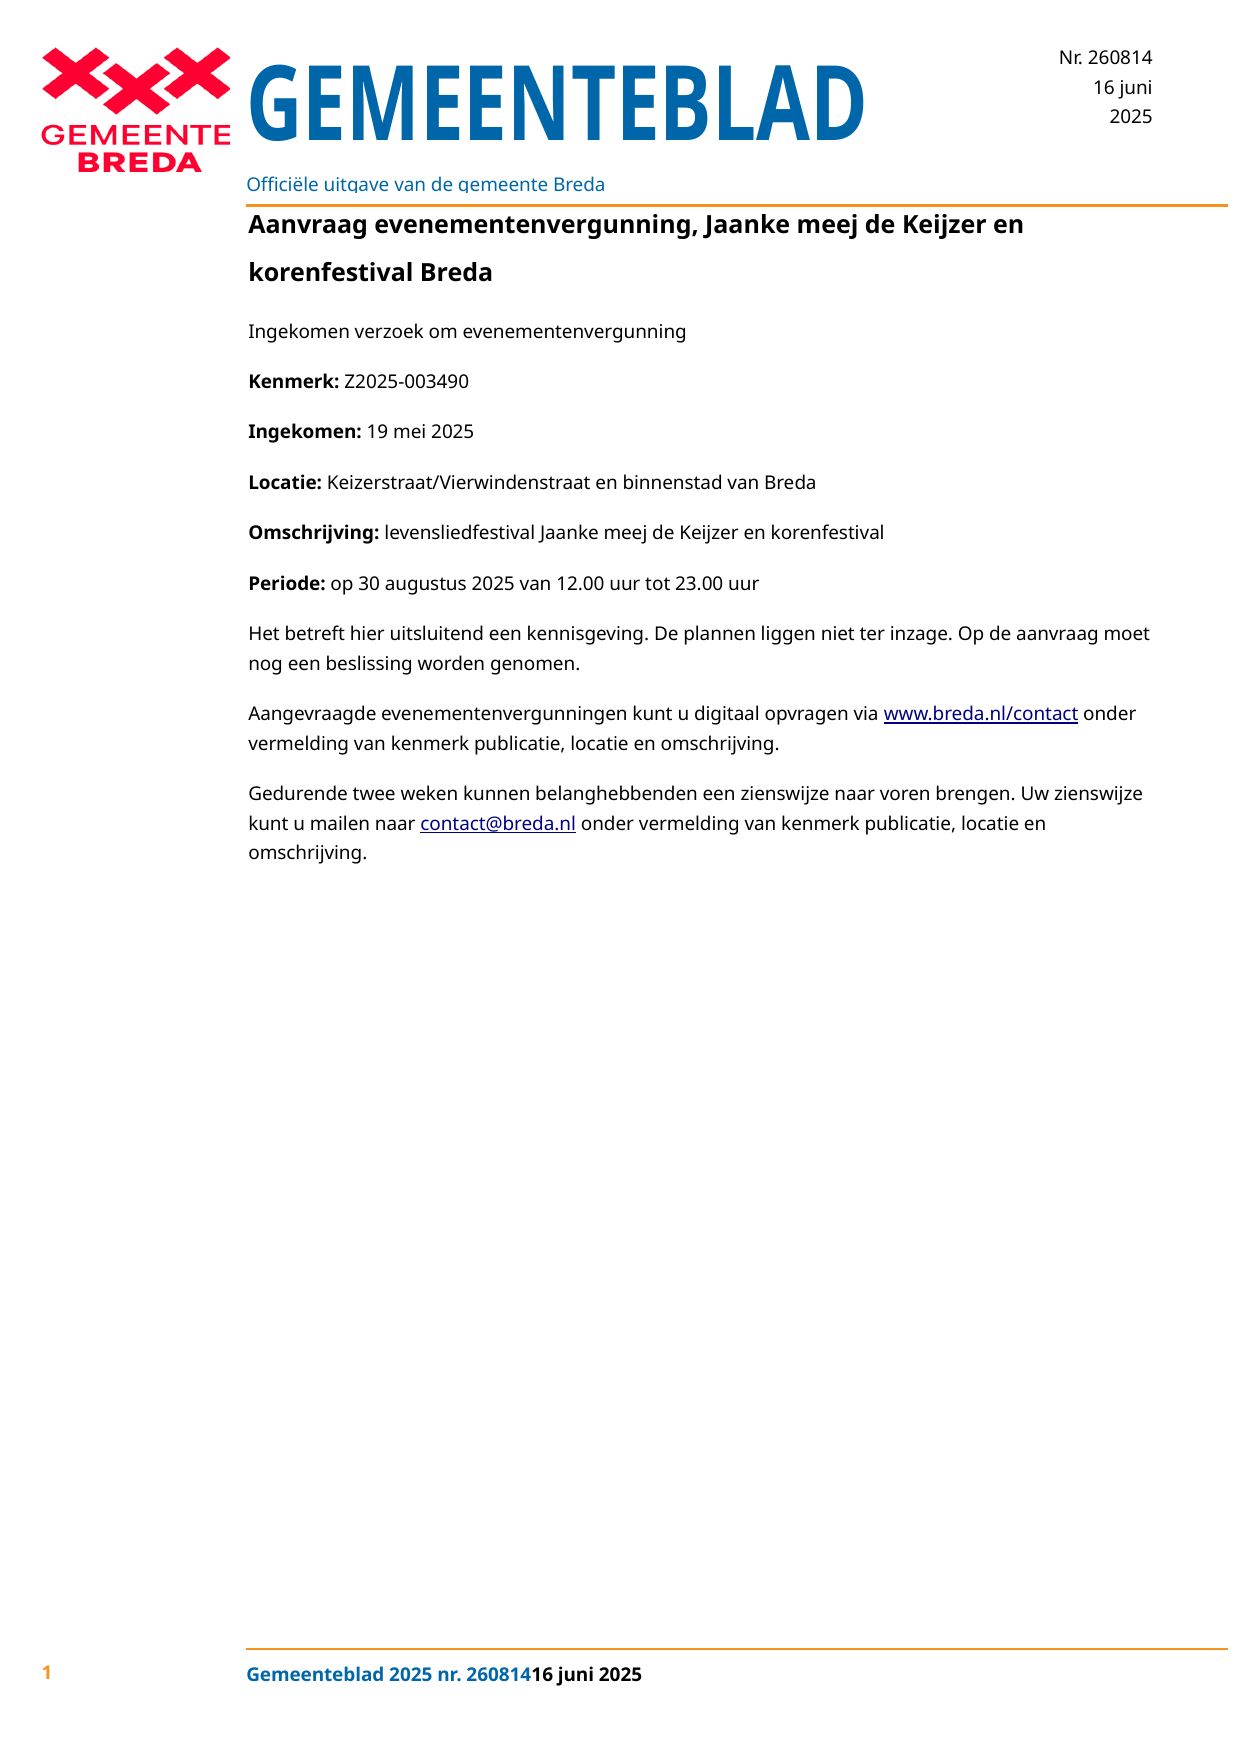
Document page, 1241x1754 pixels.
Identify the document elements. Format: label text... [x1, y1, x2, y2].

text Kenmerk: Z2025-003490 [248, 368, 1152, 394]
text Locatie: Keizerstraat/Vierwindenstraat en binnenstad van Breda [248, 469, 1152, 495]
text Periode: op 30 augustus 2025 van 12.00 uur tot 23.00 uur [248, 570, 1152, 596]
text Ingekomen verzoek om evenementenvergunning [248, 318, 1152, 344]
text Ingekomen: 19 mei 2025 [248, 419, 1152, 444]
text Het betreft hier uitsluitend een kennisgeving. De plannen liggen niet ter inzage. Op de aanvraag moet nog een beslissing worden genomen. [248, 620, 1152, 676]
text Omschrijving: levensliedfestival Jaanke meej de Keijzer en korenfestival [248, 519, 1152, 545]
text Aanvraag evenementenvergunning, Jaanke meej de Keijzer en korenfestival Breda [248, 207, 1152, 288]
picture [41, 47, 231, 172]
text Gedurende twee weken kunnen belanghebbenden een zienswijze naar voren brengen. Uw zienswijze kunt u mailen naar contact@breda.nl onder vermelding van kenmerk publicatie, locatie en omschrijving. [248, 780, 1152, 865]
text Aangevraagde evenementenvergunningen kunt u digitaal opvragen via www.breda.nl/contact onder vermelding van kenmerk publicatie, locatie en omschrijving. [248, 700, 1152, 756]
